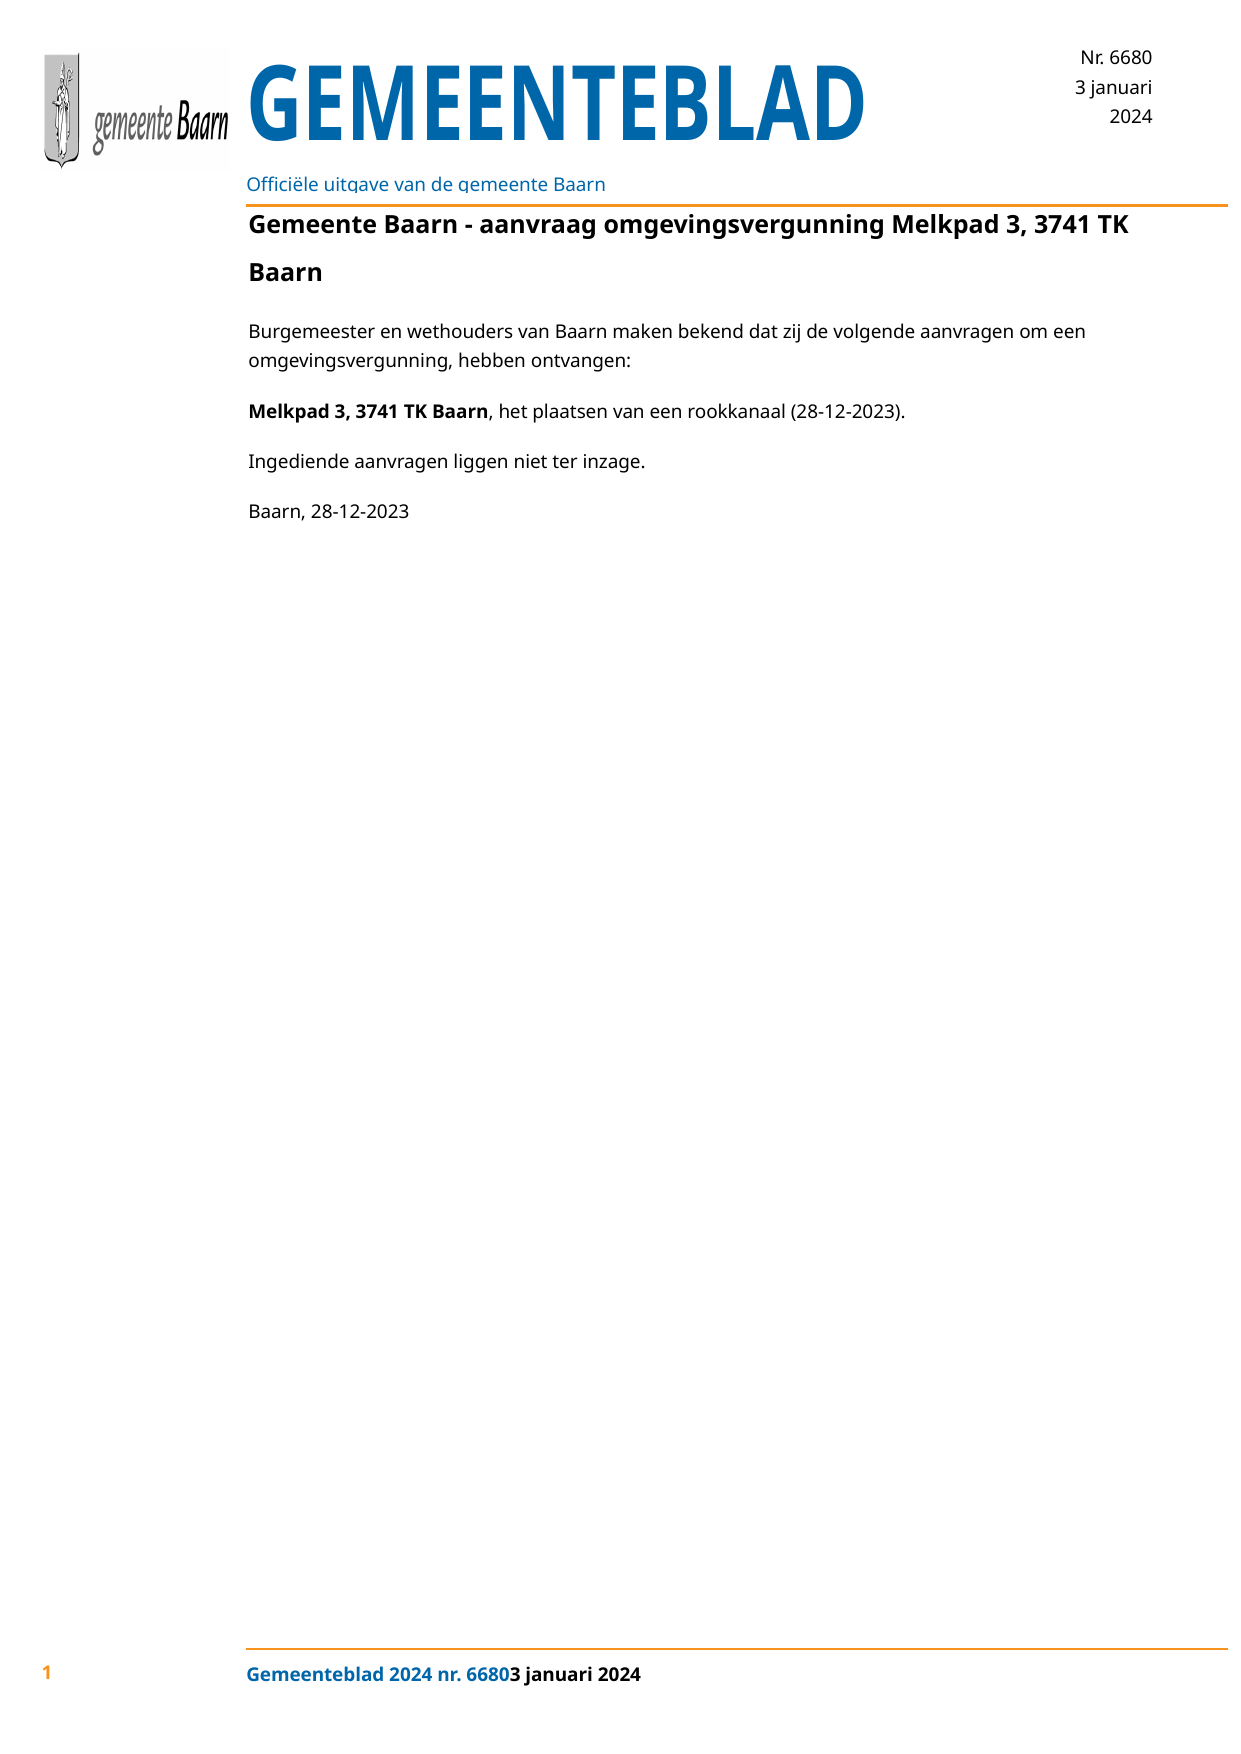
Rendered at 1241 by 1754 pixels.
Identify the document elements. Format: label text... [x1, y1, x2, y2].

text Melkpad 3, 3741 TK Baarn, het plaatsen van een rookkanaal (28-12-2023). [248, 398, 1152, 424]
picture [41, 47, 231, 172]
text Burgemeester en wethouders van Baarn maken bekend dat zij de volgende aanvragen om een omgevingsvergunning, hebben ontvangen: [248, 318, 1152, 373]
text Ingediende aanvragen liggen niet ter inzage. [248, 448, 1152, 474]
text Gemeente Baarn - aanvraag omgevingsvergunning Melkpad 3, 3741 TK Baarn [248, 207, 1152, 288]
text Baarn, 28-12-2023 [248, 499, 1152, 524]
